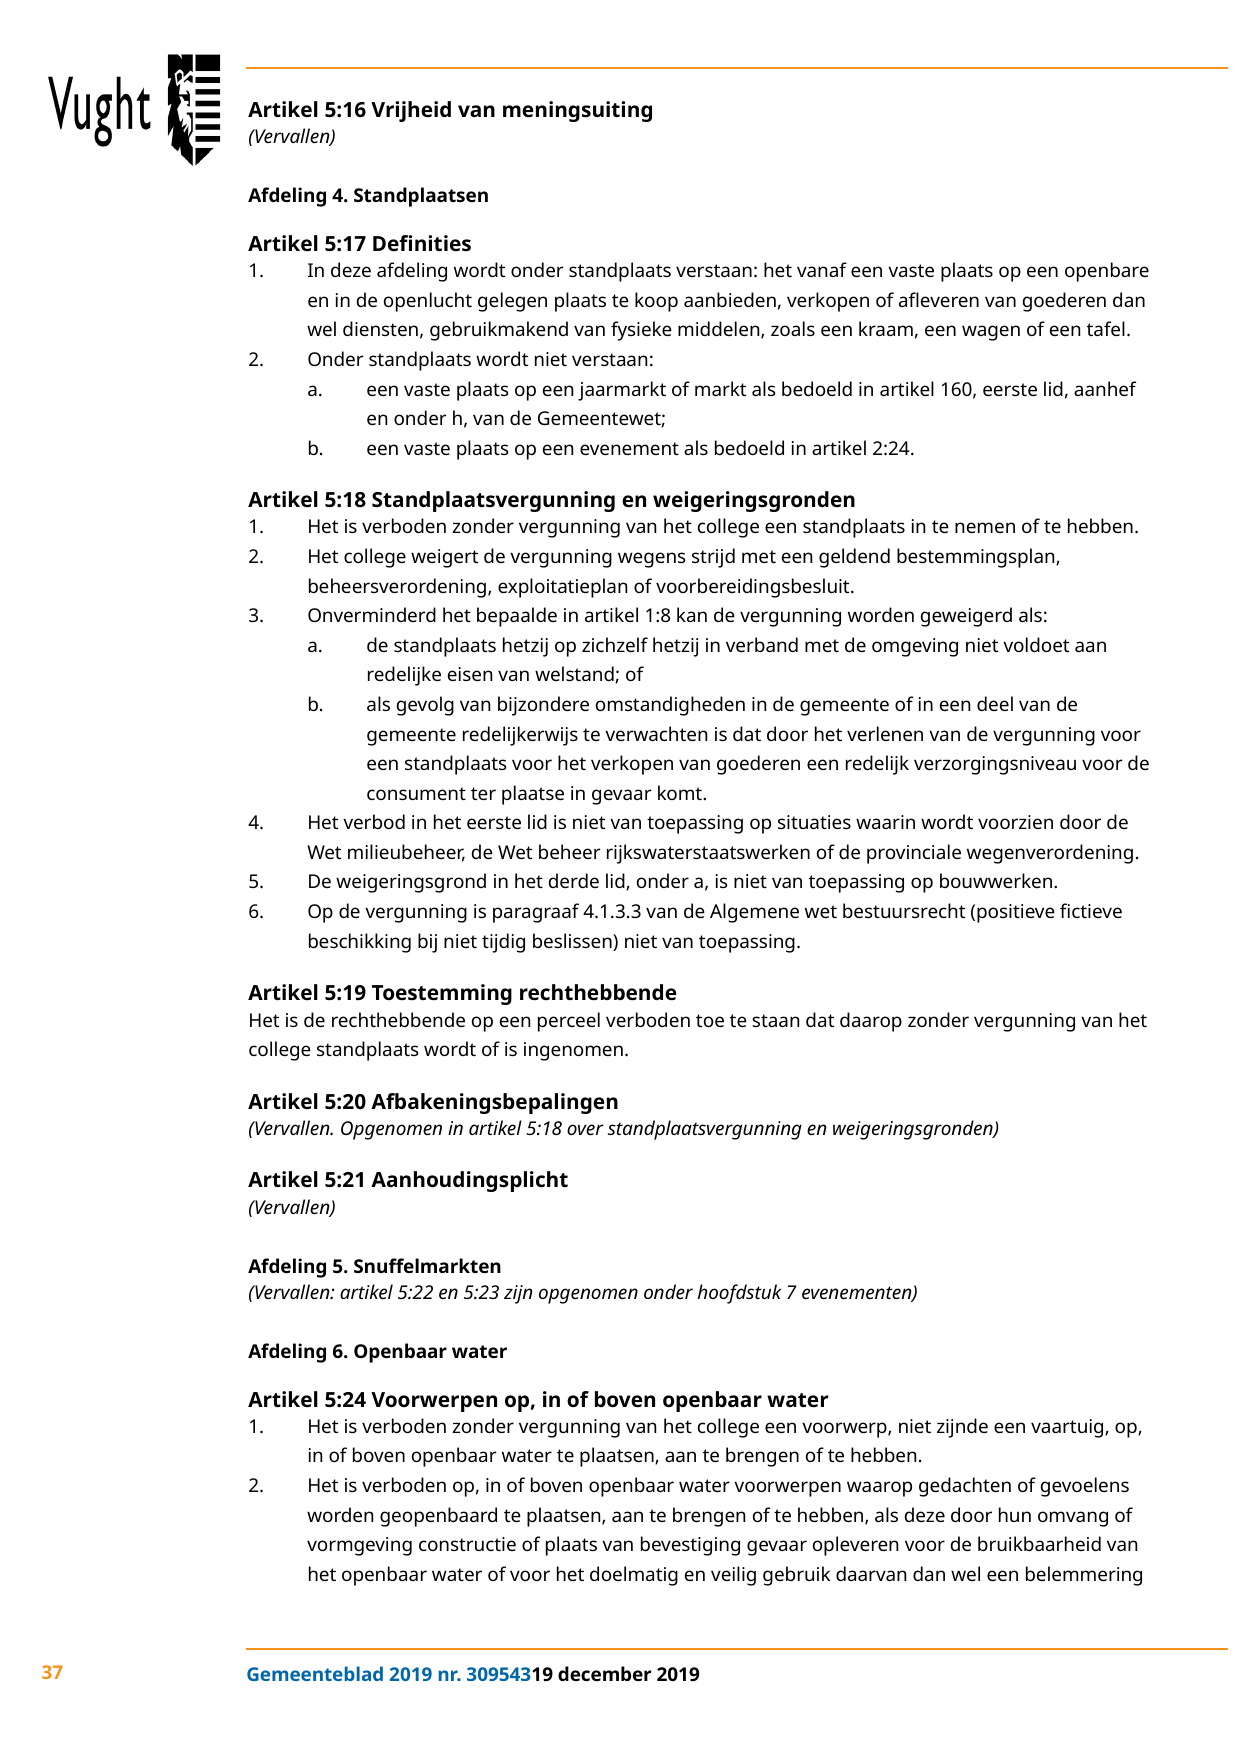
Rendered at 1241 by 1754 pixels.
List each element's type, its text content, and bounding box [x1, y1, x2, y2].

text Afdeling 5. Snuffelmarkten [248, 1253, 1152, 1279]
picture [41, 47, 231, 172]
list Het is verboden zonder vergunning van het college een standplaats in te nemen of te hebben. [248, 514, 1152, 539]
text Artikel 5:21 Aanhoudingsplicht [248, 1166, 1152, 1194]
list Het college weigert de vergunning wegens strijd met een geldend bestemmingsplan, beheersverordening, exploitatieplan of voorbereidingsbesluit. [248, 543, 1152, 599]
text Artikel 5:24 Voorwerpen op, in of boven openbaar water [248, 1385, 1152, 1413]
text Afdeling 6. Openbaar water [248, 1338, 1152, 1364]
text Artikel 5:20 Afbakeningsbepalingen [248, 1087, 1152, 1115]
text (Vervallen. Opgenomen in artikel 5:18 over standplaatsvergunning en weigeringsgronden) [248, 1115, 1152, 1141]
list Onverminderd het bepaalde in artikel 1:8 kan de vergunning worden geweigerd als: [248, 602, 1152, 628]
text Artikel 5:16 Vrijheid van meningsuiting [248, 95, 1152, 123]
list Het is verboden zonder vergunning van het college een voorwerp, niet zijnde een vaartuig, op, in of boven openbaar water te plaatsen, aan te brengen of te hebben. [248, 1413, 1152, 1468]
text Artikel 5:18 Standplaatsvergunning en weigeringsgronden [248, 485, 1152, 514]
list de standplaats hetzij op zichzelf hetzij in verband met de omgeving niet voldoet aan redelijke eisen van welstand; of [307, 632, 1152, 687]
text (Vervallen) [248, 1194, 1152, 1220]
list In deze afdeling wordt onder standplaats verstaan: het vanaf een vaste plaats op een openbare en in de openlucht gelegen plaats te koop aanbieden, verkopen of afleveren van goederen dan wel diensten, gebruikmakend van fysieke middelen, zoals een kraam, een wagen of een tafel. [248, 257, 1152, 342]
text Afdeling 4. Standplaatsen [248, 182, 1152, 208]
text (Vervallen) [248, 123, 1152, 149]
list De weigeringsgrond in het derde lid, onder a, is niet van toepassing op bouwwerken. [248, 869, 1152, 894]
list als gevolg van bijzondere omstandigheden in de gemeente of in een deel van de gemeente redelijkerwijs te verwachten is dat door het verlenen van de vergunning voor een standplaats voor het verkopen van goederen een redelijk verzorgingsniveau voor de consument ter plaatse in gevaar komt. [307, 691, 1152, 806]
text Artikel 5:17 Definities [248, 229, 1152, 257]
text (Vervallen: artikel 5:22 en 5:23 zijn opgenomen onder hoofdstuk 7 evenementen) [248, 1279, 1152, 1305]
list Het is verboden op, in of boven openbaar water voorwerpen waarop gedachten of gevoelens worden geopenbaard te plaatsen, aan te brengen of te hebben, als deze door hun omvang of vormgeving constructie of plaats van bevestiging gevaar opleveren voor de bruikbaarheid van het openbaar water of voor het doelmatig en veilig gebruik daarvan dan wel een belemmering [248, 1472, 1152, 1587]
list een vaste plaats op een evenement als bedoeld in artikel 2:24. [307, 435, 1152, 461]
list een vaste plaats op een jaarmarkt of markt als bedoeld in artikel 160, eerste lid, aanhef en onder h, van de Gemeentewet; [307, 376, 1152, 431]
text Het is de rechthebbende op een perceel verboden toe te staan dat daarop zonder vergunning van het college standplaats wordt of is ingenomen. [248, 1007, 1152, 1062]
list Het verbod in het eerste lid is niet van toepassing op situaties waarin wordt voorzien door de Wet milieubeheer, de Wet beheer rijkswaterstaatswerken of de provinciale wegenverordening. [248, 809, 1152, 865]
list Onder standplaats wordt niet verstaan: [248, 346, 1152, 372]
text Artikel 5:19 Toestemming rechthebbende [248, 978, 1152, 1007]
list Op de vergunning is paragraaf 4.1.3.3 van de Algemene wet bestuursrecht (positieve fictieve beschikking bij niet tijdig beslissen) niet van toepassing. [248, 898, 1152, 954]
